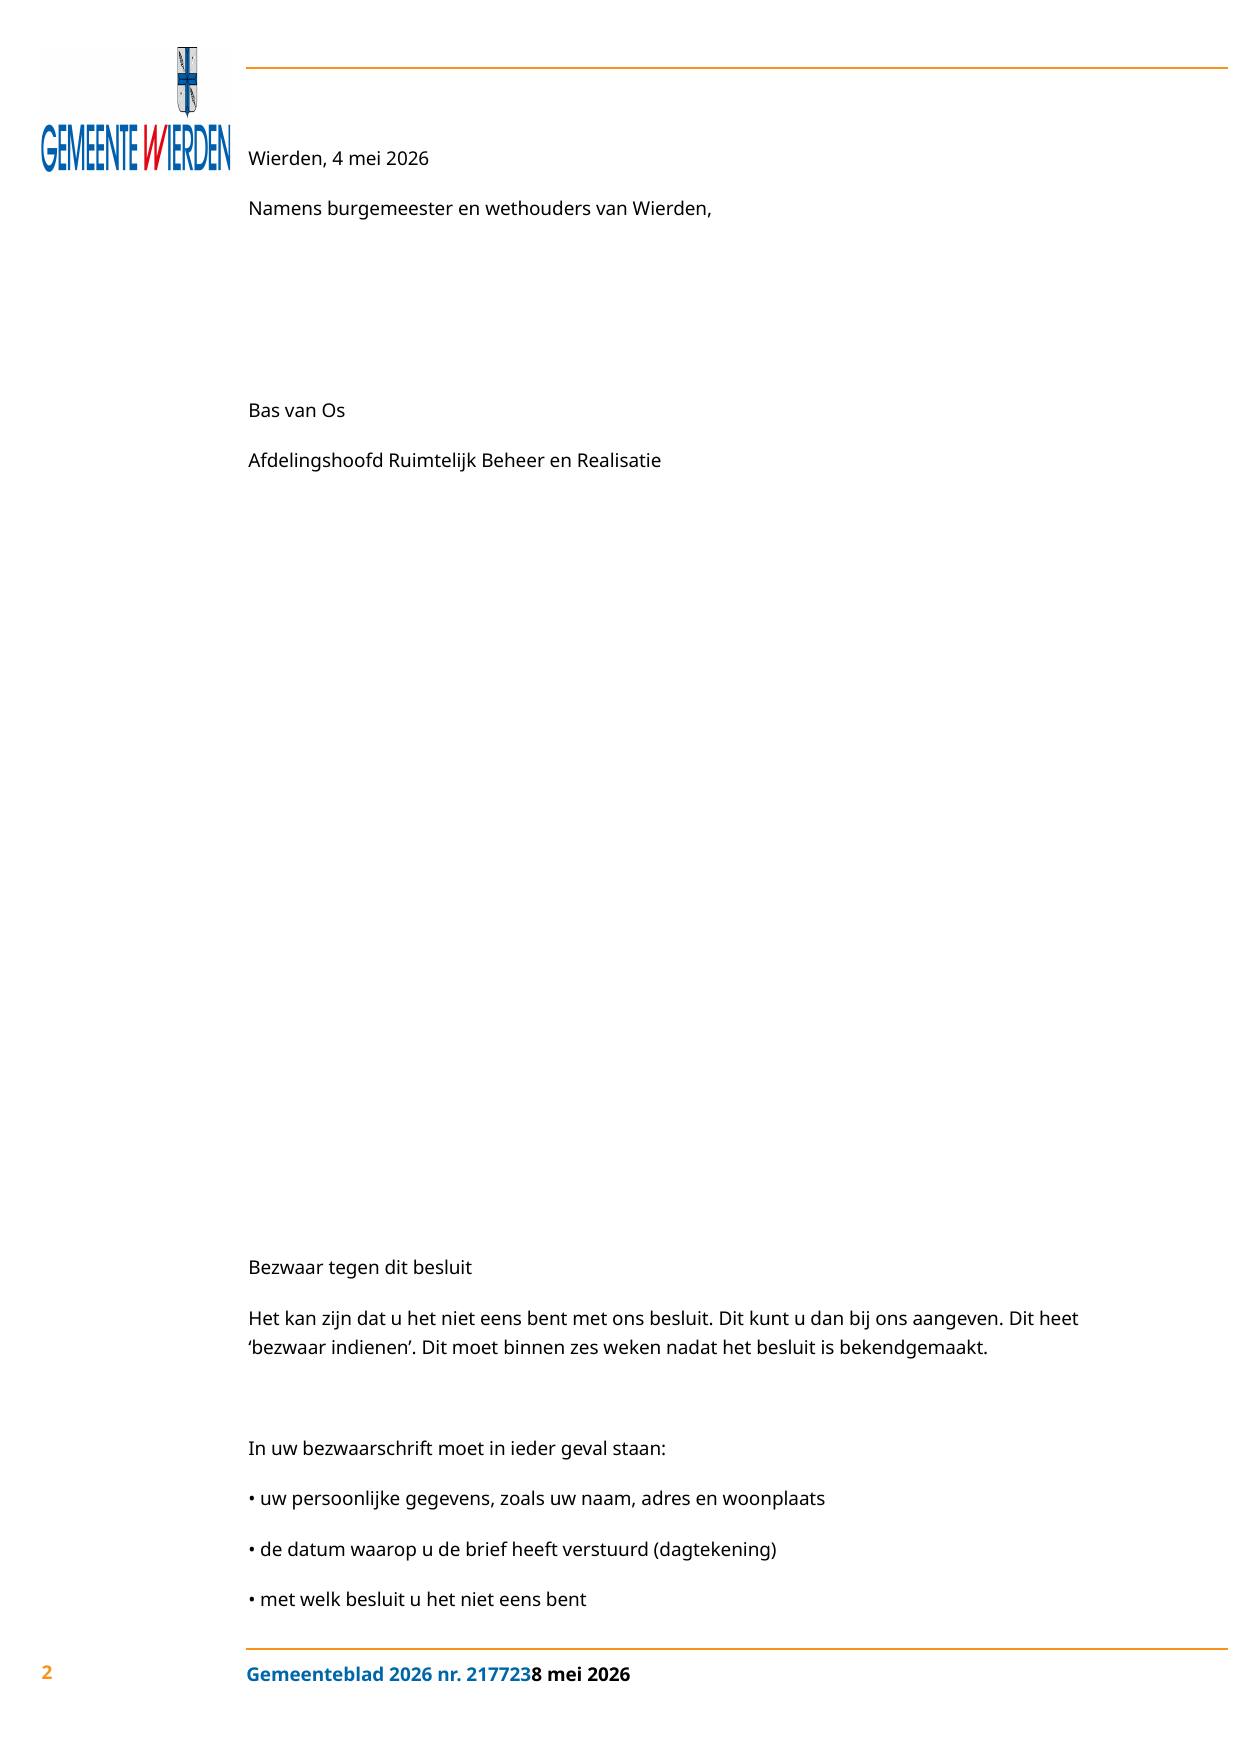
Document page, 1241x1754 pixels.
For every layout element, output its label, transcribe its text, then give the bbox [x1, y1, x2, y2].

text • de datum waarop u de brief heeft verstuurd (dagtekening) [248, 1536, 1152, 1562]
text Bezwaar tegen dit besluit [248, 1254, 1152, 1280]
text Afdelingshoofd Ruimtelijk Beheer en Realisatie [248, 448, 1152, 473]
text • met welk besluit u het niet eens bent [248, 1586, 1152, 1612]
picture [41, 47, 231, 172]
text Wierden, 4 mei 2026 [248, 145, 1152, 171]
text Het kan zijn dat u het niet eens bent met ons besluit. Dit kunt u dan bij ons aangeven. Dit heet ‘bezwaar indienen’. Dit moet binnen zes weken nadat het besluit is bekendgemaakt. [248, 1305, 1152, 1360]
text In uw bezwaarschrift moet in ieder geval staan: [248, 1435, 1152, 1461]
text Namens burgemeester en wethouders van Wierden, [248, 196, 1152, 221]
text Bas van Os [248, 397, 1152, 423]
text • uw persoonlijke gegevens, zoals uw naam, adres en woonplaats [248, 1486, 1152, 1511]
